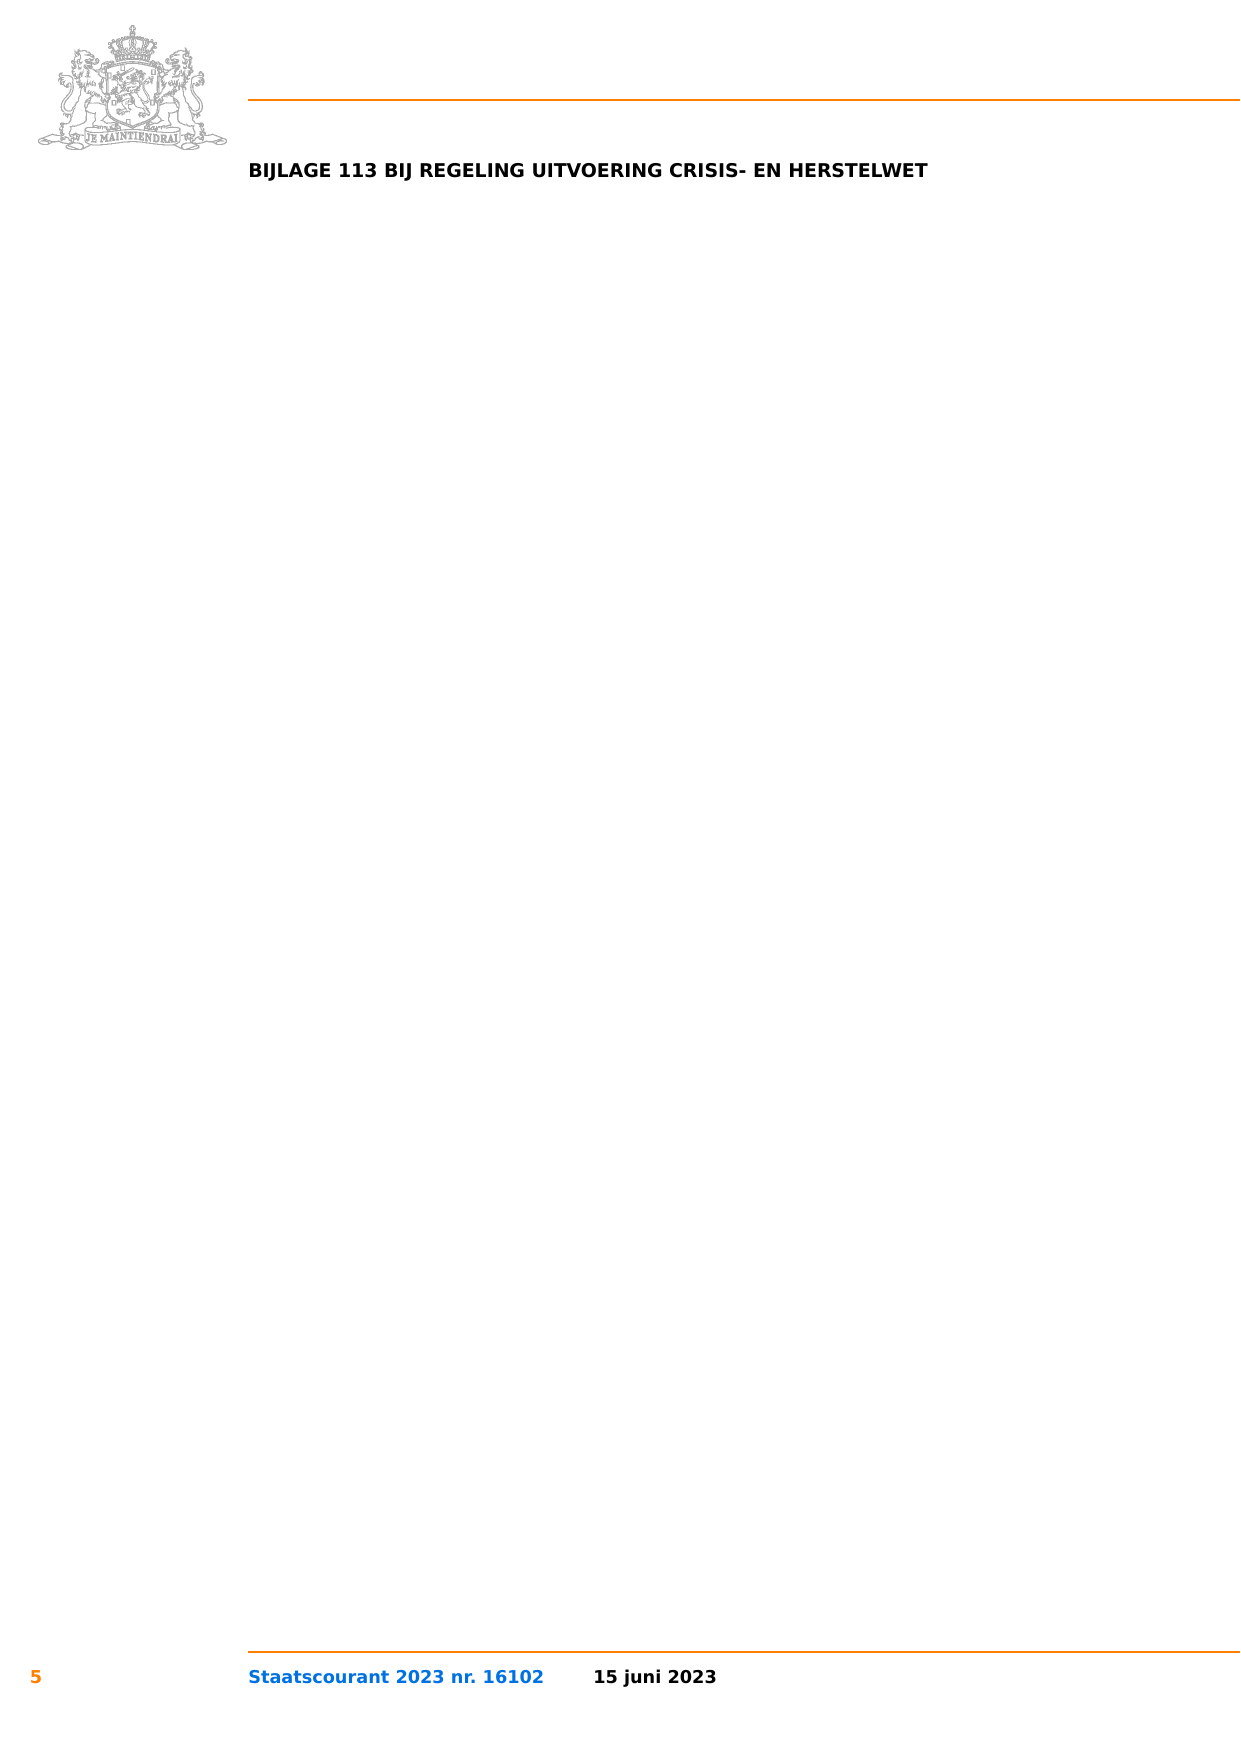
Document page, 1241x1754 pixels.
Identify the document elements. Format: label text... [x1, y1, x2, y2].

picture [38, 25, 227, 150]
subtitle BIJLAGE 113 BIJ REGELING UITVOERING CRISIS- EN HERSTELWET [248, 160, 1163, 182]
